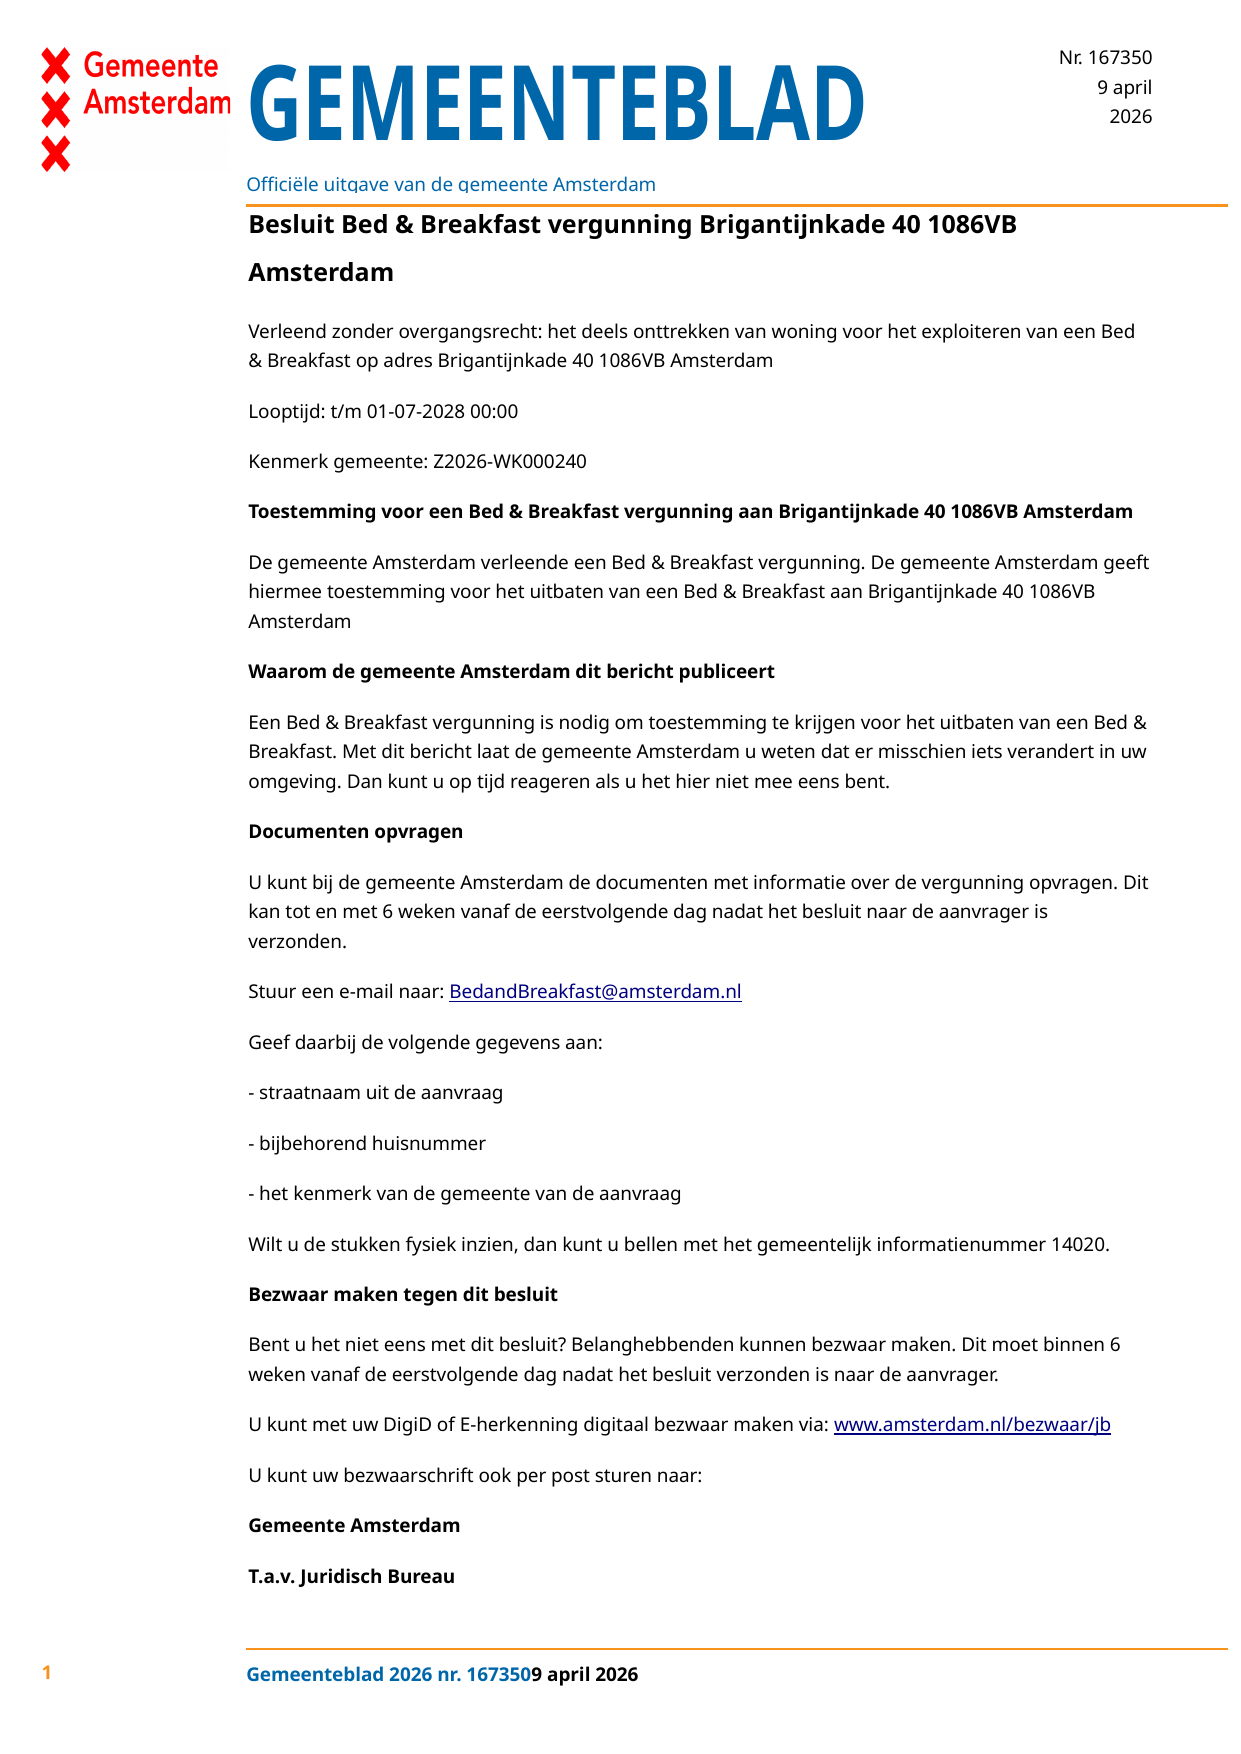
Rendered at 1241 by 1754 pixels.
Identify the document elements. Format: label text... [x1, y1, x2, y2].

text Stuur een e-mail naar: BedandBreakfast@amsterdam.nl [248, 979, 1152, 1004]
text - het kenmerk van de gemeente van de aanvraag [248, 1180, 1152, 1206]
text Een Bed & Breakfast vergunning is nodig om toestemming te krijgen voor het uitbaten van een Bed & Breakfast. Met dit bericht laat de gemeente Amsterdam u weten dat er misschien iets verandert in uw omgeving. Dan kunt u op tijd reageren als u het hier niet mee eens bent. [248, 709, 1152, 794]
text Besluit Bed & Breakfast vergunning Brigantijnkade 40 1086VB Amsterdam [248, 207, 1152, 288]
text U kunt uw bezwaarschrift ook per post sturen naar: [248, 1462, 1152, 1488]
text Toestemming voor een Bed & Breakfast vergunning aan Brigantijnkade 40 1086VB Amsterdam [248, 499, 1152, 524]
text Bezwaar maken tegen dit besluit [248, 1281, 1152, 1307]
text Geef daarbij de volgende gegevens aan: [248, 1029, 1152, 1055]
picture [41, 47, 231, 172]
text Gemeente Amsterdam [248, 1512, 1152, 1538]
text - bijbehorend huisnummer [248, 1130, 1152, 1156]
text Documenten opvragen [248, 819, 1152, 844]
text U kunt met uw DigiD of E-herkenning digitaal bezwaar maken via: www.amsterdam.nl/bezwaar/jb [248, 1412, 1152, 1437]
text - straatnaam uit de aanvraag [248, 1079, 1152, 1105]
text Kenmerk gemeente: Z2026-WK000240 [248, 448, 1152, 474]
text Waarom de gemeente Amsterdam dit bericht publiceert [248, 659, 1152, 684]
text Wilt u de stukken fysiek inzien, dan kunt u bellen met het gemeentelijk informatienummer 14020. [248, 1231, 1152, 1257]
text U kunt bij de gemeente Amsterdam de documenten met informatie over de vergunning opvragen. Dit kan tot en met 6 weken vanaf de eerstvolgende dag nadat het besluit naar de aanvrager is verzonden. [248, 869, 1152, 954]
text T.a.v. Juridisch Bureau [248, 1563, 1152, 1589]
text Looptijd: t/m 01-07-2028 00:00 [248, 398, 1152, 424]
text Verleend zonder overgangsrecht: het deels onttrekken van woning voor het exploiteren van een Bed & Breakfast op adres Brigantijnkade 40 1086VB Amsterdam [248, 318, 1152, 373]
text De gemeente Amsterdam verleende een Bed & Breakfast vergunning. De gemeente Amsterdam geeft hiermee toestemming voor het uitbaten van een Bed & Breakfast aan Brigantijnkade 40 1086VB Amsterdam [248, 549, 1152, 634]
text Bent u het niet eens met dit besluit? Belanghebbenden kunnen bezwaar maken. Dit moet binnen 6 weken vanaf de eerstvolgende dag nadat het besluit verzonden is naar de aanvrager. [248, 1332, 1152, 1387]
